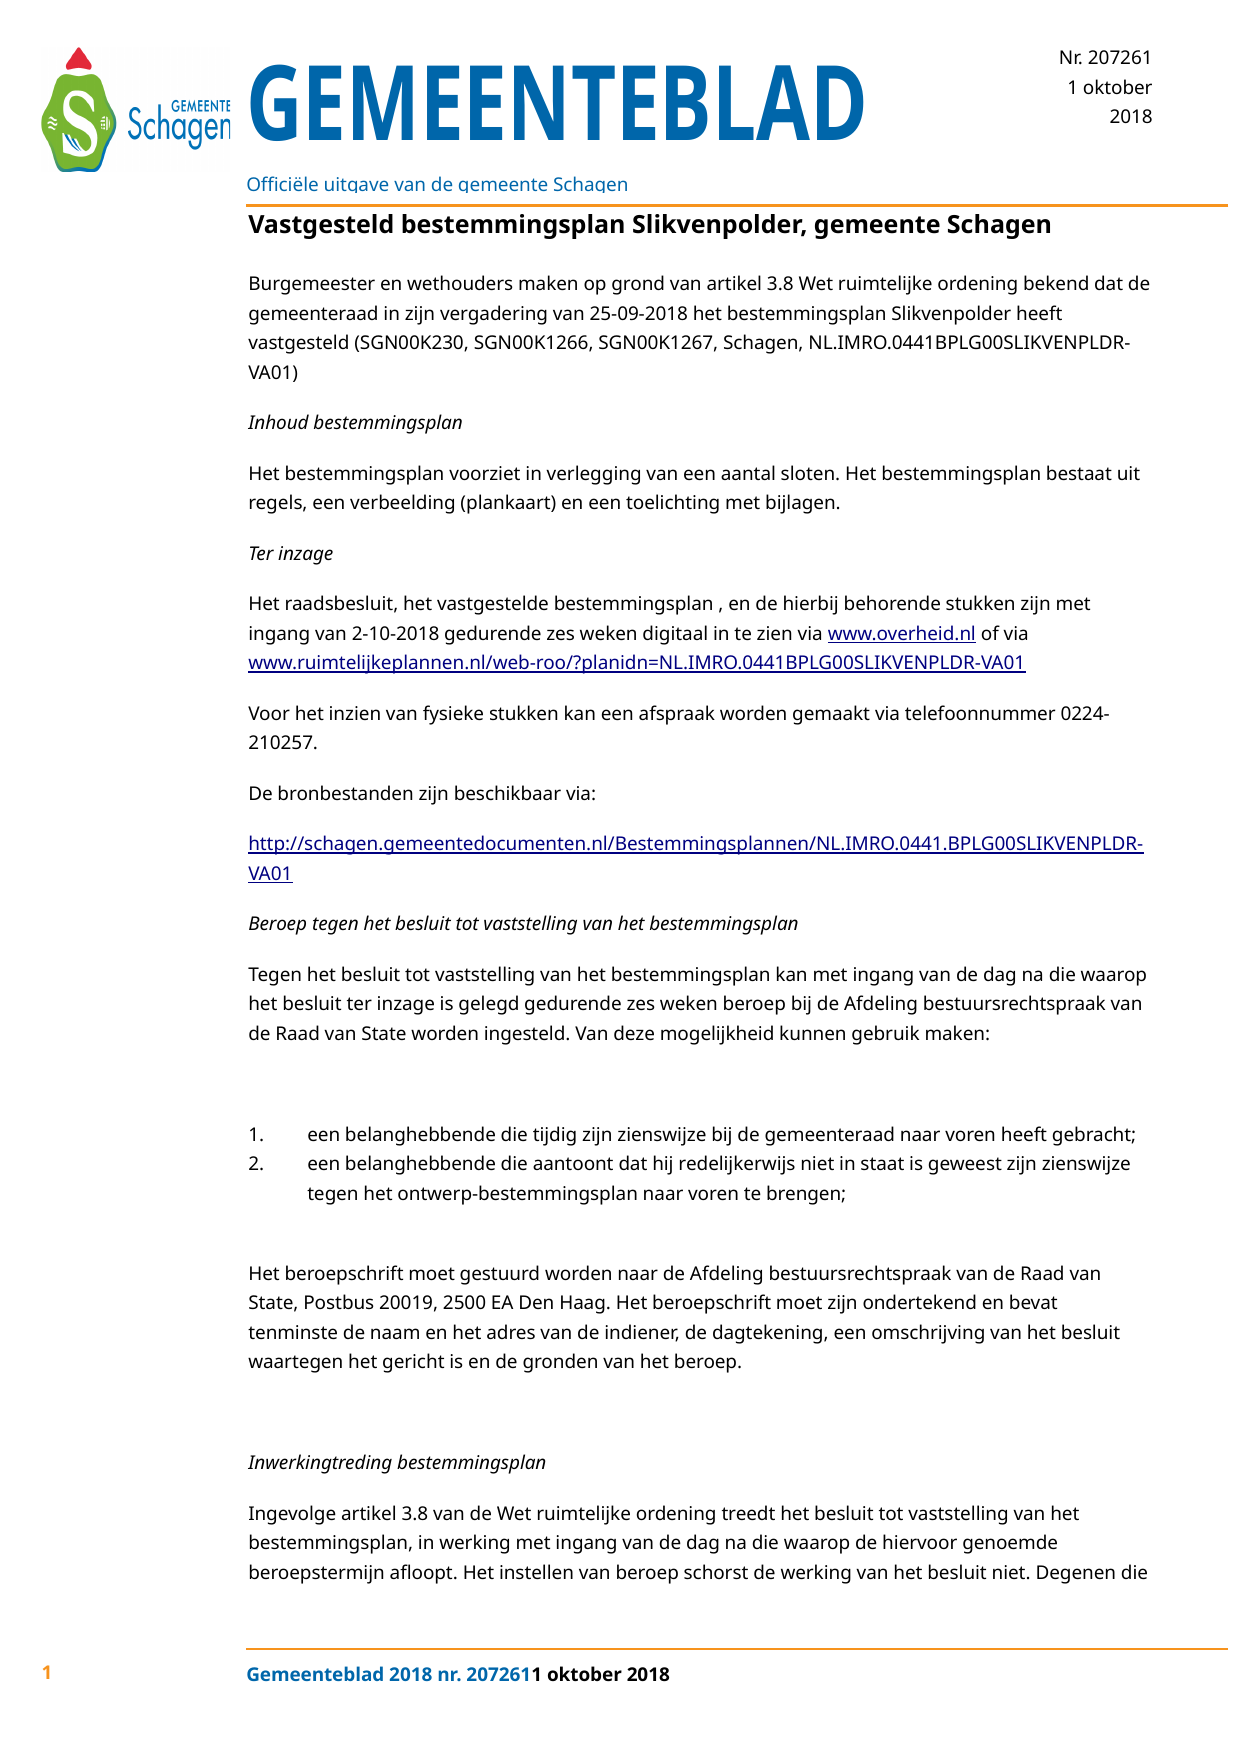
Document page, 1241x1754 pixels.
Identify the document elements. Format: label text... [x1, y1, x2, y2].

text Vastgesteld bestemmingsplan Slikvenpolder, gemeente Schagen [248, 207, 1152, 241]
text Ter inzage [248, 540, 1152, 566]
picture [41, 47, 231, 172]
text Het raadsbesluit, het vastgestelde bestemmingsplan , en de hierbij behorende stukken zijn met ingang van 2-10-2018 gedurende zes weken digitaal in te zien via www.overheid.nl of via www.ruimtelijkeplannen.nl/web-roo/?planidn=NL.IMRO.0441BPLG00SLIKVENPLDR-VA01 [248, 590, 1152, 675]
list een belanghebbende die aantoont dat hij redelijkerwijs niet in staat is geweest zijn zienswijze tegen het ontwerp-bestemmingsplan naar voren te brengen; [248, 1150, 1152, 1206]
text Inwerkingtreding bestemmingsplan [248, 1449, 1152, 1475]
text Tegen het besluit tot vaststelling van het bestemmingsplan kan met ingang van de dag na die waarop het besluit ter inzage is gelegd gedurende zes weken beroep bij de Afdeling bestuursrechtspraak van de Raad van State worden ingesteld. Van deze mogelijkheid kunnen gebruik maken: [248, 961, 1152, 1046]
text http://schagen.gemeentedocumenten.nl/Bestemmingsplannen/NL.IMRO.0441.BPLG00SLIKVENPLDR-VA01 [248, 830, 1152, 886]
list een belanghebbende die tijdig zijn zienswijze bij de gemeenteraad naar voren heeft gebracht; [248, 1121, 1152, 1146]
text Burgemeester en wethouders maken op grond van artikel 3.8 Wet ruimtelijke ordening bekend dat de gemeenteraad in zijn vergadering van 25-09-2018 het bestemmingsplan Slikvenpolder heeft vastgesteld (SGN00K230, SGN00K1266, SGN00K1267, Schagen, NL.IMRO.0441BPLG00SLIKVENPLDR-VA01) [248, 270, 1152, 385]
text Beroep tegen het besluit tot vaststelling van het bestemmingsplan [248, 910, 1152, 936]
text Inhoud bestemmingsplan [248, 409, 1152, 435]
text Voor het inzien van fysieke stukken kan een afspraak worden gemaakt via telefoonnummer 0224-210257. [248, 700, 1152, 755]
text De bronbestanden zijn beschikbaar via: [248, 780, 1152, 806]
text Ingevolge artikel 3.8 van de Wet ruimtelijke ordening treedt het besluit tot vaststelling van het bestemmingsplan, in werking met ingang van de dag na die waarop de hiervoor genoemde beroepstermijn afloopt. Het instellen van beroep schorst de werking van het besluit niet. Degenen die [248, 1500, 1152, 1585]
text Het bestemmingsplan voorziet in verlegging van een aantal sloten. Het bestemmingsplan bestaat uit regels, een verbeelding (plankaart) en een toelichting met bijlagen. [248, 460, 1152, 515]
text Het beroepschrift moet gestuurd worden naar de Afdeling bestuursrechtspraak van de Raad van State, Postbus 20019, 2500 EA Den Haag. Het beroepschrift moet zijn ondertekend en bevat tenminste de naam en het adres van de indiener, de dagtekening, een omschrijving van het besluit waartegen het gericht is en de gronden van het beroep. [248, 1260, 1152, 1374]
